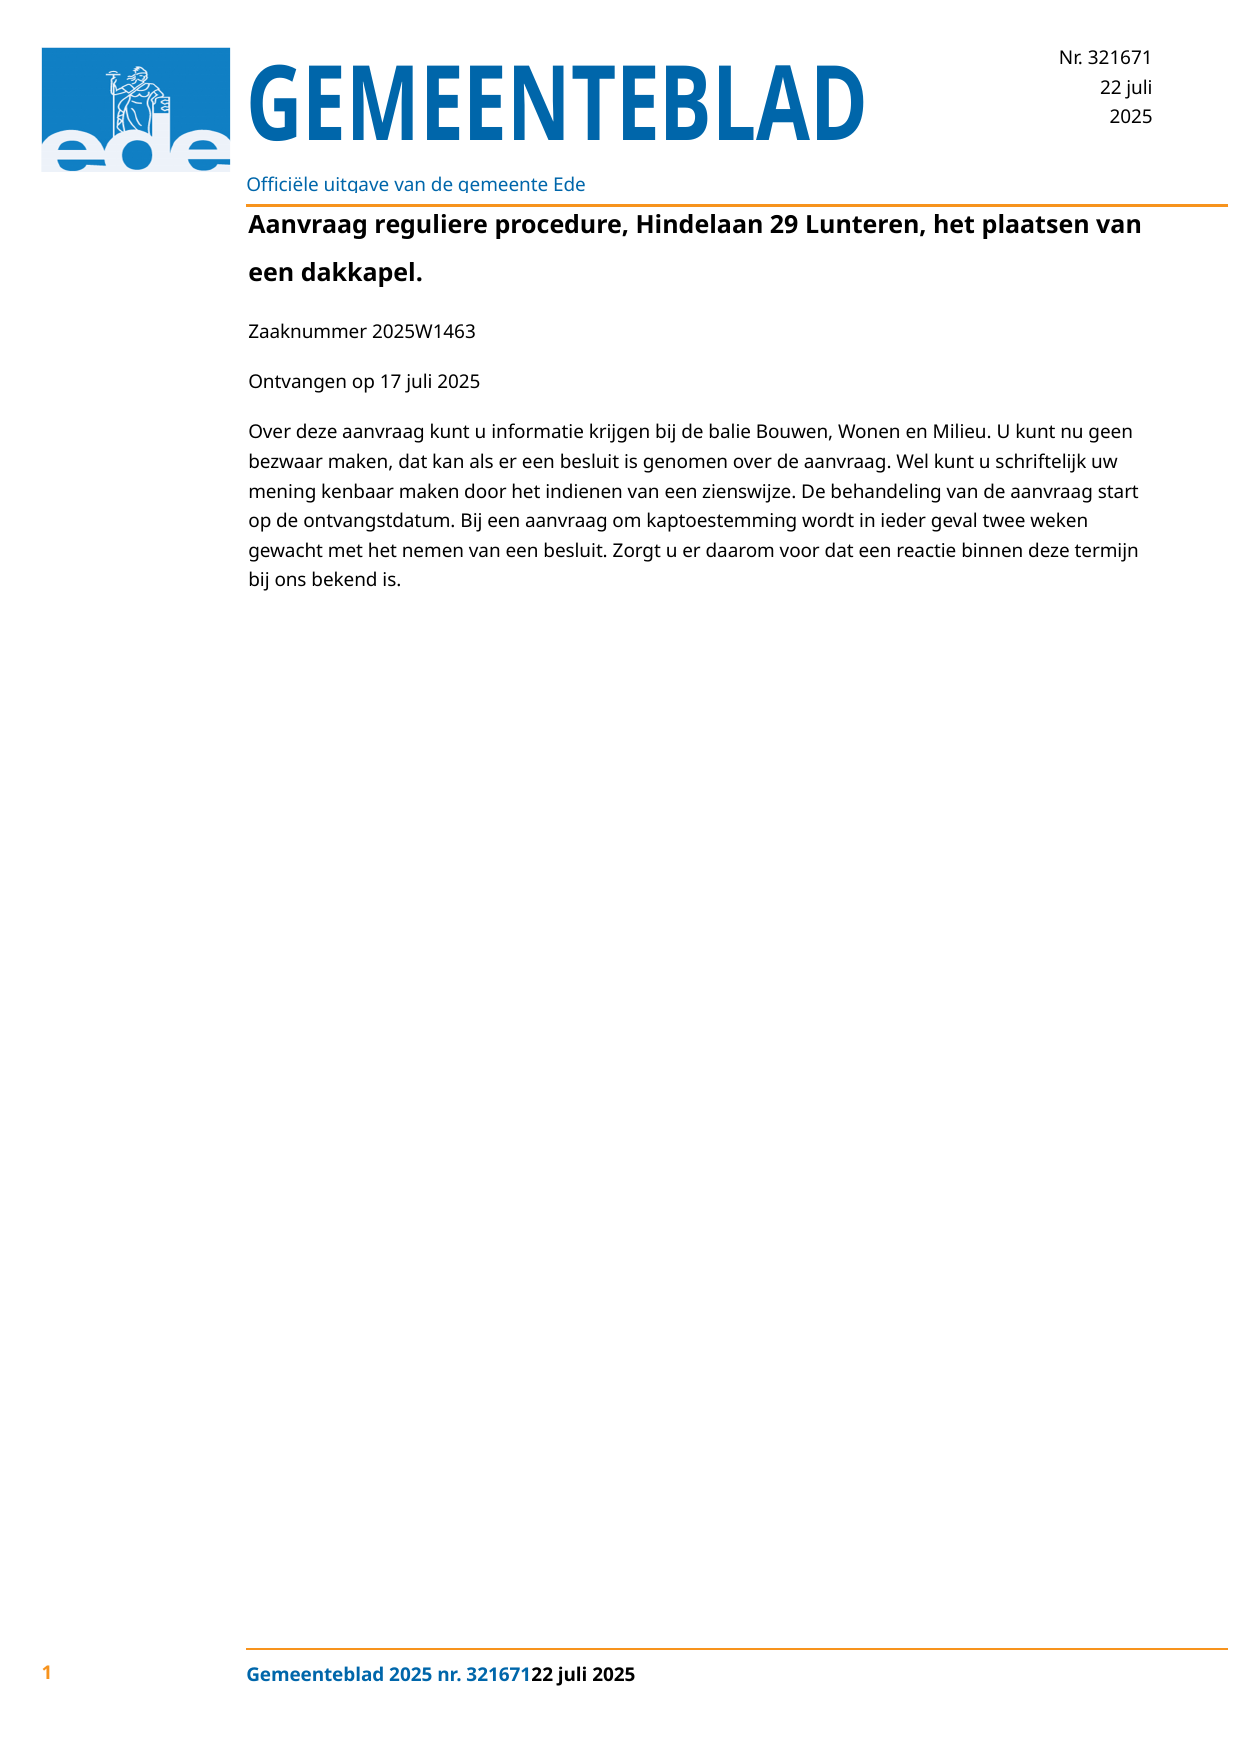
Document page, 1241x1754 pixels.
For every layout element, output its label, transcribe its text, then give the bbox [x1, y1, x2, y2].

text Over deze aanvraag kunt u informatie krijgen bij de balie Bouwen, Wonen en Milieu. U kunt nu geen bezwaar maken, dat kan als er een besluit is genomen over de aanvraag. Wel kunt u schriftelijk uw mening kenbaar maken door het indienen van een zienswijze. De behandeling van de aanvraag start op de ontvangstdatum. Bij een aanvraag om kaptoestemming wordt in ieder geval twee weken gewacht met het nemen van een besluit. Zorgt u er daarom voor dat een reactie binnen deze termijn bij ons bekend is. [248, 419, 1152, 592]
text Ontvangen op 17 juli 2025 [248, 368, 1152, 394]
text Aanvraag reguliere procedure, Hindelaan 29 Lunteren, het plaatsen van een dakkapel. [248, 207, 1152, 288]
picture [41, 47, 231, 172]
text Zaaknummer 2025W1463 [248, 318, 1152, 344]
